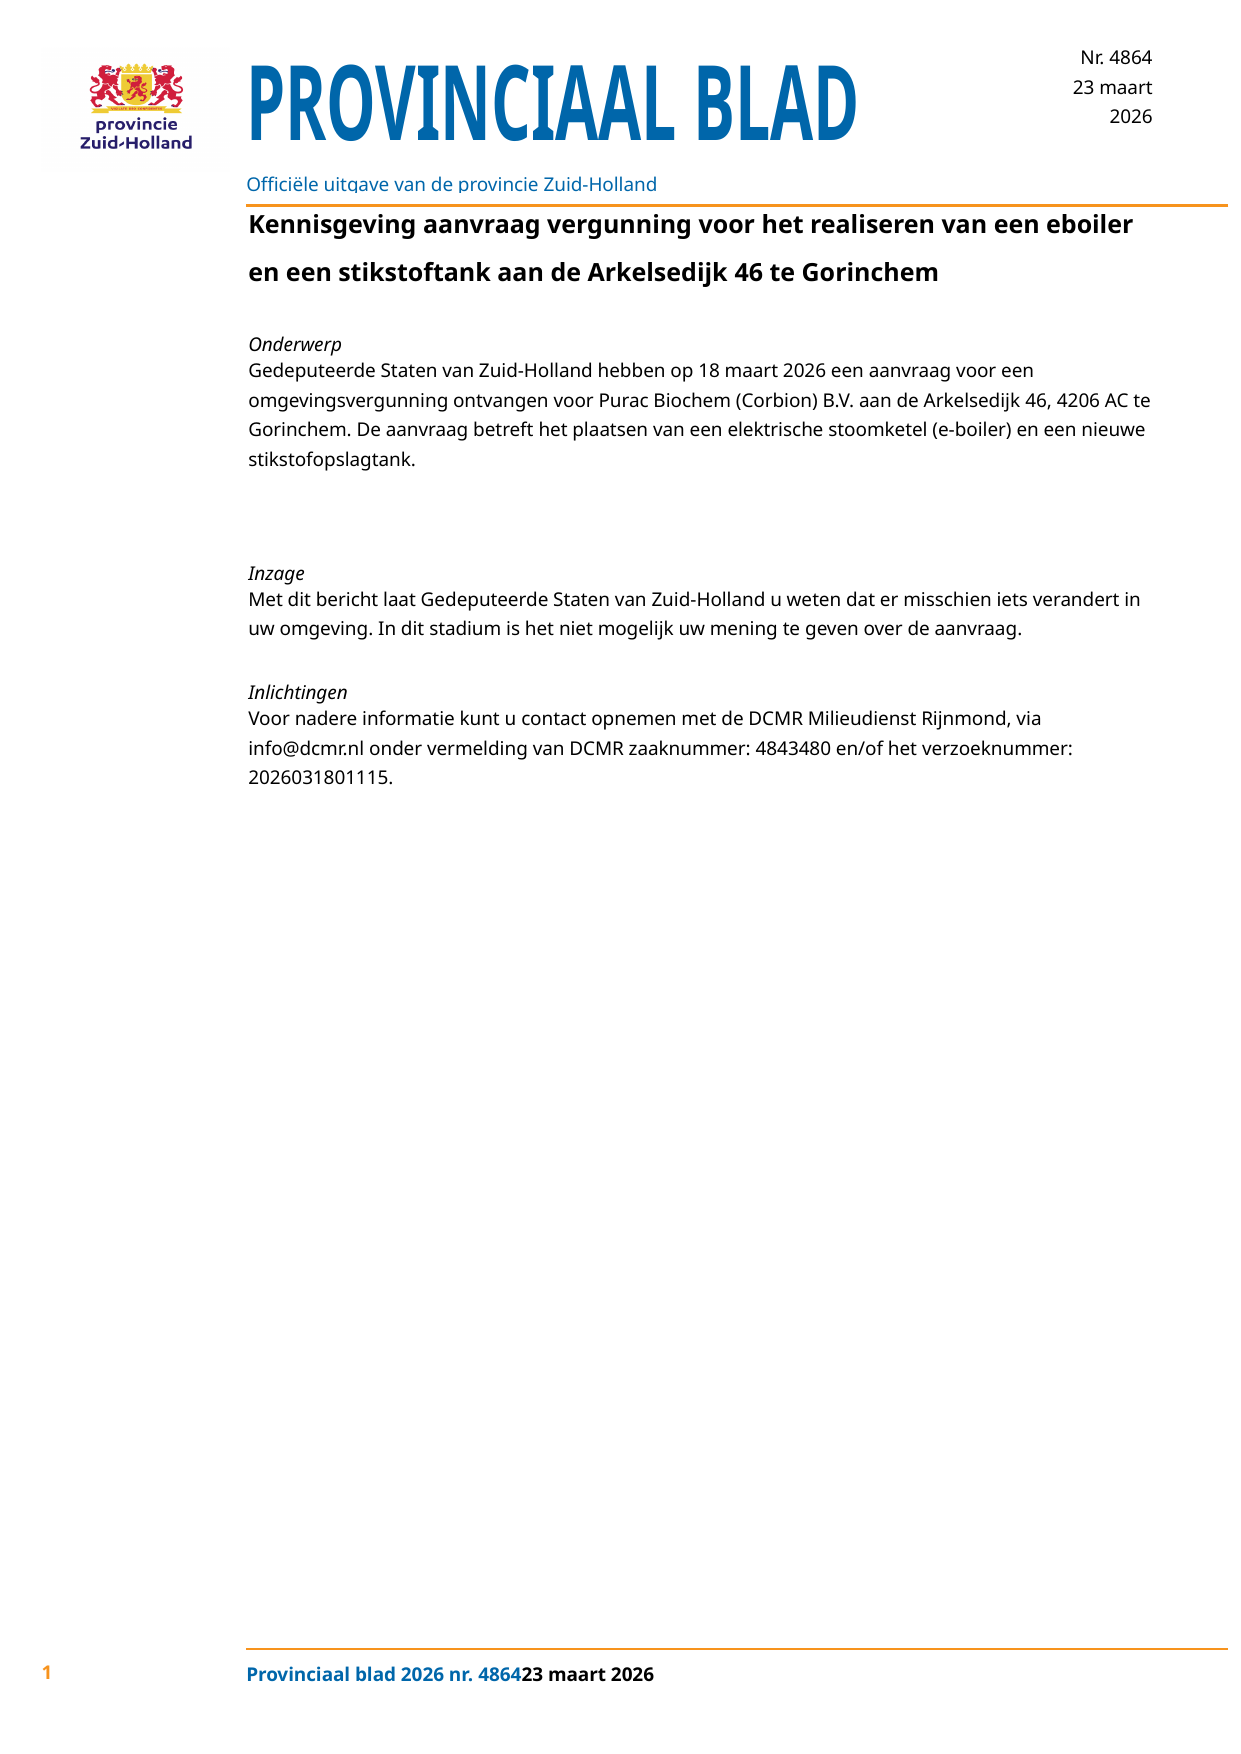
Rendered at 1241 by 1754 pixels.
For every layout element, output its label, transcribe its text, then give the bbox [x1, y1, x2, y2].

text Inlichtingen [248, 679, 1152, 705]
text Met dit bericht laat Gedeputeerde Staten van Zuid-Holland u weten dat er misschien iets verandert in uw omgeving. In dit stadium is het niet mogelijk uw mening te geven over de aanvraag. [248, 586, 1152, 641]
picture [41, 47, 231, 172]
text Gedeputeerde Staten van Zuid-Holland hebben op 18 maart 2026 een aanvraag voor een omgevingsvergunning ontvangen voor Purac Biochem (Corbion) B.V. aan de Arkelsedijk 46, 4206 AC te Gorinchem. De aanvraag betreft het plaatsen van een elektrische stoomketel (e-boiler) en een nieuwe stikstofopslagtank. [248, 357, 1152, 472]
text Onderwerp [248, 331, 1152, 357]
text Voor nadere informatie kunt u contact opnemen met de DCMR Milieudienst Rijnmond, via info@dcmr.nl onder vermelding van DCMR zaaknummer: 4843480 en/of het verzoeknummer: 2026031801115. [248, 705, 1152, 790]
text Kennisgeving aanvraag vergunning voor het realiseren van een eboiler en een stikstoftank aan de Arkelsedijk 46 te Gorinchem [248, 207, 1152, 288]
text Inzage [248, 560, 1152, 586]
